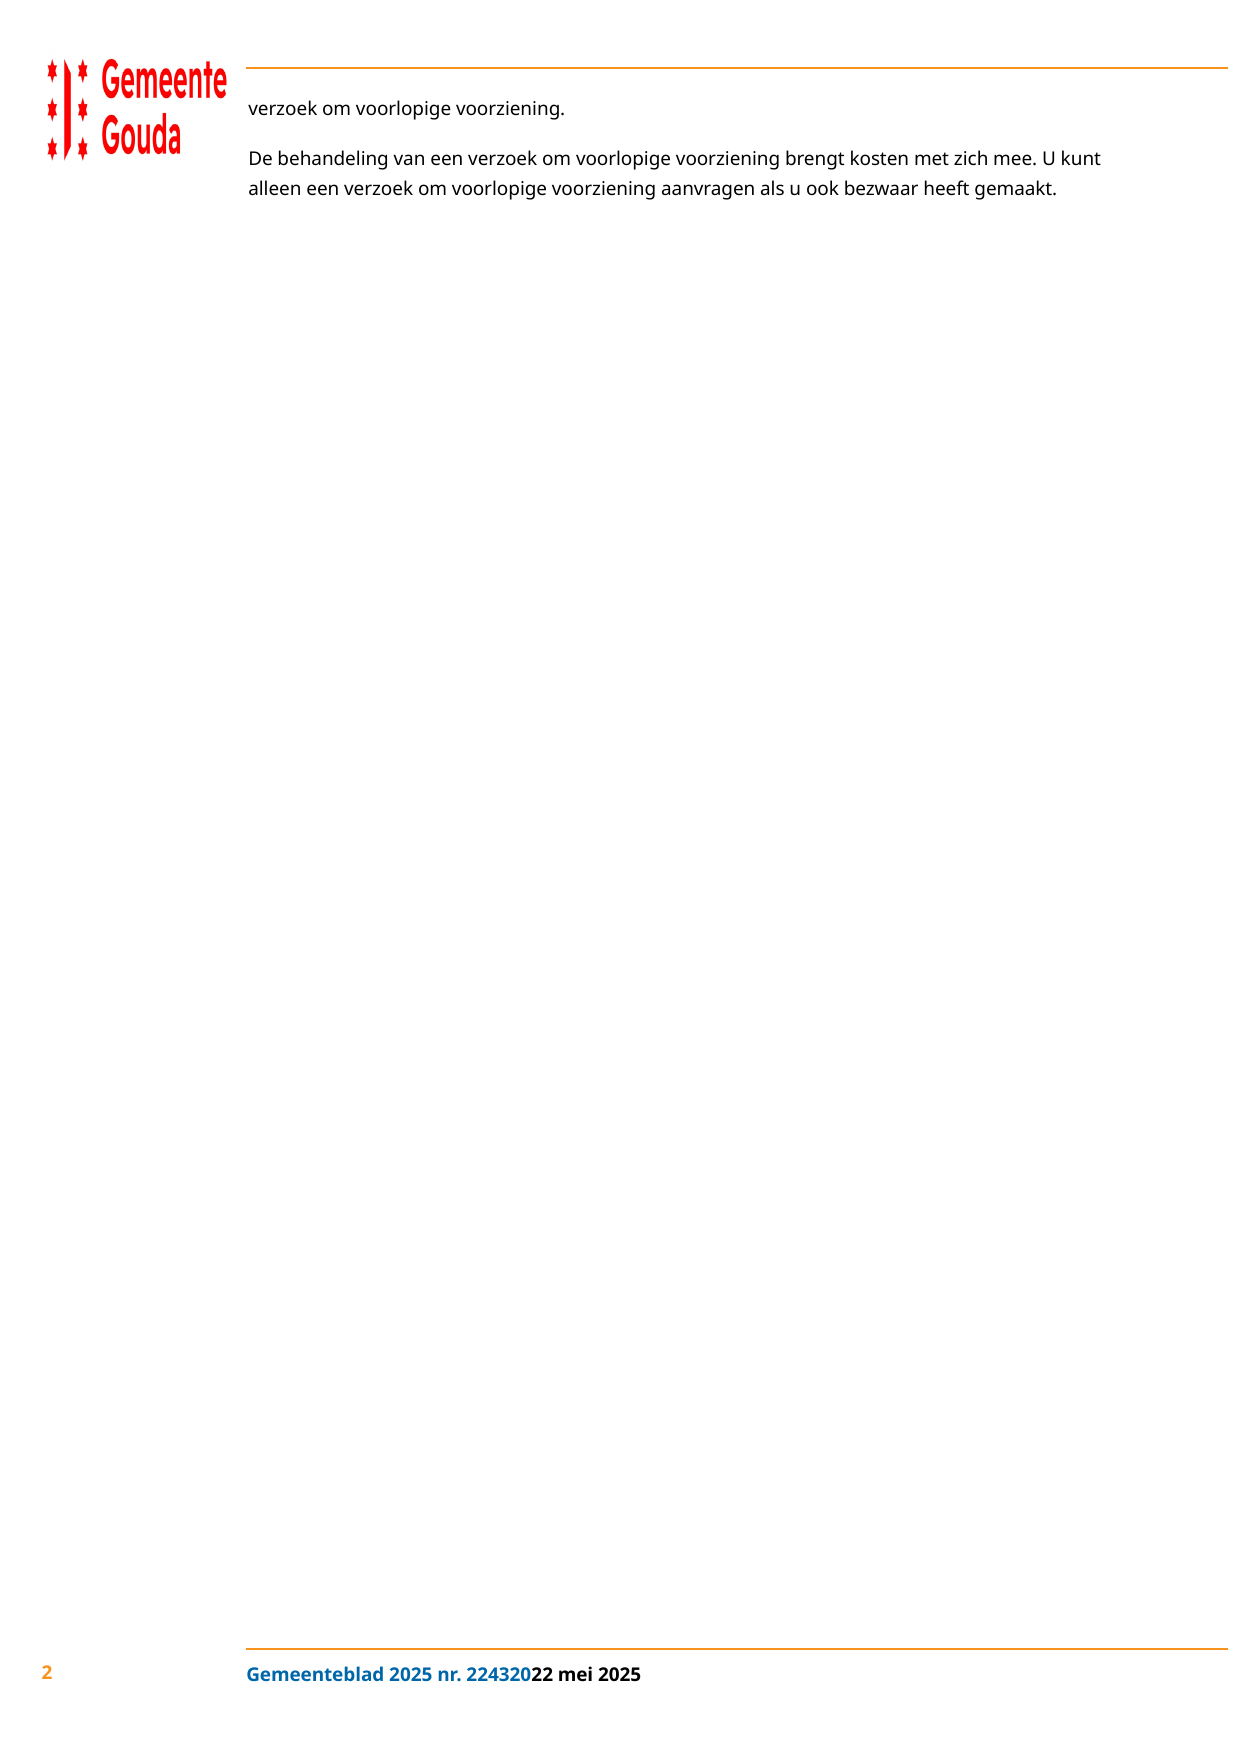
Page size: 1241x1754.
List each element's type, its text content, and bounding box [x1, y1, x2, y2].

text De behandeling van een verzoek om voorlopige voorziening brengt kosten met zich mee. U kunt alleen een verzoek om voorlopige voorziening aanvragen als u ook bezwaar heeft gemaakt. [248, 145, 1152, 201]
picture [41, 47, 231, 172]
text verzoek om voorlopige voorziening. [248, 95, 1152, 121]
